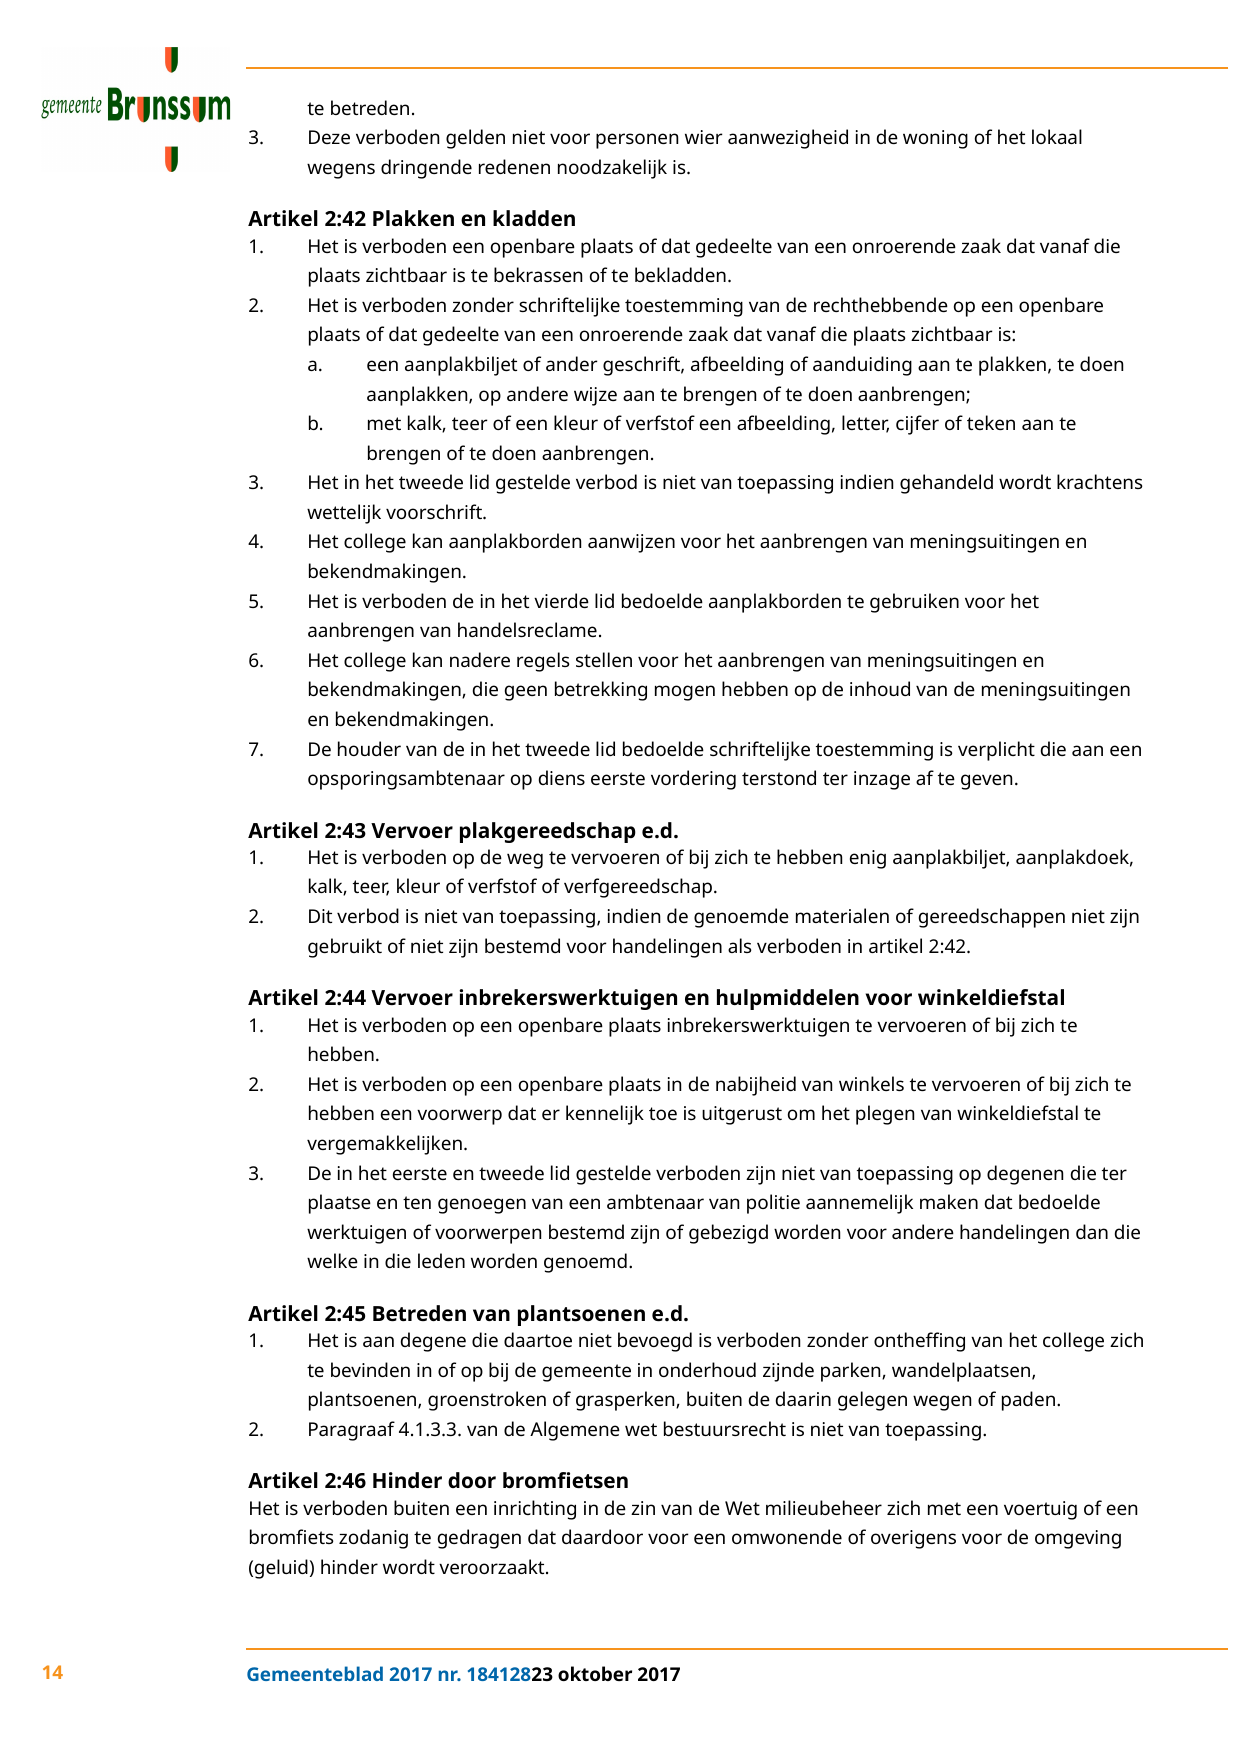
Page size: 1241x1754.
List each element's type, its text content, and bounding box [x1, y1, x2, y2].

list De houder van de in het tweede lid bedoelde schriftelijke toestemming is verplicht die aan een opsporingsambtenaar op diens eerste vordering terstond ter inzage af te geven. [248, 736, 1152, 791]
list Het is aan degene die daartoe niet bevoegd is verboden zonder ontheffing van het college zich te bevinden in of op bij de gemeente in onderhoud zijnde parken, wandelplaatsen, plantsoenen, groenstroken of grasperken, buiten de daarin gelegen wegen of paden. [248, 1327, 1152, 1412]
list Het college kan aanplakborden aanwijzen voor het aanbrengen van meningsuitingen en bekendmakingen. [248, 529, 1152, 584]
list te betreden. [248, 95, 1152, 121]
list Het is verboden de in het vierde lid bedoelde aanplakborden te gebruiken voor het aanbrengen van handelsreclame. [248, 588, 1152, 643]
list Deze verboden gelden niet voor personen wier aanwezigheid in de woning of het lokaal wegens dringende redenen noodzakelijk is. [248, 124, 1152, 180]
text Artikel 2:46 Hinder door bromfietsen [248, 1466, 1152, 1495]
picture [41, 47, 231, 172]
list Het is verboden op een openbare plaats inbrekerswerktuigen te vervoeren of bij zich te hebben. [248, 1012, 1152, 1067]
list Het is verboden een openbare plaats of dat gedeelte van een onroerende zaak dat vanaf die plaats zichtbaar is te bekrassen of te bekladden. [248, 233, 1152, 288]
list De in het eerste en tweede lid gestelde verboden zijn niet van toepassing op degenen die ter plaatse en ten genoegen van een ambtenaar van politie aannemelijk maken dat bedoelde werktuigen of voorwerpen bestemd zijn of gebezigd worden voor andere handelingen dan die welke in die leden worden genoemd. [248, 1160, 1152, 1274]
text Artikel 2:43 Vervoer plakgereedschap e.d. [248, 816, 1152, 844]
list Het college kan nadere regels stellen voor het aanbrengen van meningsuitingen en bekendmakingen, die geen betrekking mogen hebben op de inhoud van de meningsuitingen en bekendmakingen. [248, 647, 1152, 732]
list Het is verboden op een openbare plaats in de nabijheid van winkels te vervoeren of bij zich te hebben een voorwerp dat er kennelijk toe is uitgerust om het plegen van winkeldiefstal te vergemakkelijken. [248, 1071, 1152, 1156]
text Artikel 2:45 Betreden van plantsoenen e.d. [248, 1299, 1152, 1327]
list Dit verbod is niet van toepassing, indien de genoemde materialen of gereedschappen niet zijn gebruikt of niet zijn bestemd voor handelingen als verboden in artikel 2:42. [248, 903, 1152, 959]
list met kalk, teer of een kleur of verfstof een afbeelding, letter, cijfer of teken aan te brengen of te doen aanbrengen. [307, 410, 1152, 466]
list Het is verboden op de weg te vervoeren of bij zich te hebben enig aanplakbiljet, aanplakdoek, kalk, teer, kleur of verfstof of verfgereedschap. [248, 844, 1152, 899]
text Het is verboden buiten een inrichting in de zin van de Wet milieubeheer zich met een voertuig of een bromfiets zodanig te gedragen dat daardoor voor een omwonende of overigens voor de omgeving (geluid) hinder wordt veroorzaakt. [248, 1495, 1152, 1580]
text Artikel 2:44 Vervoer inbrekerswerktuigen en hulpmiddelen voor winkeldiefstal [248, 983, 1152, 1012]
list Het is verboden zonder schriftelijke toestemming van de rechthebbende op een openbare plaats of dat gedeelte van een onroerende zaak dat vanaf die plaats zichtbaar is: [248, 292, 1152, 347]
list Paragraaf 4.1.3.3. van de Algemene wet bestuursrecht is niet van toepassing. [248, 1416, 1152, 1442]
list een aanplakbiljet of ander geschrift, afbeelding of aanduiding aan te plakken, te doen aanplakken, op andere wijze aan te brengen of te doen aanbrengen; [307, 351, 1152, 406]
text Artikel 2:42 Plakken en kladden [248, 204, 1152, 233]
list Het in het tweede lid gestelde verbod is niet van toepassing indien gehandeld wordt krachtens wettelijk voorschrift. [248, 469, 1152, 525]
